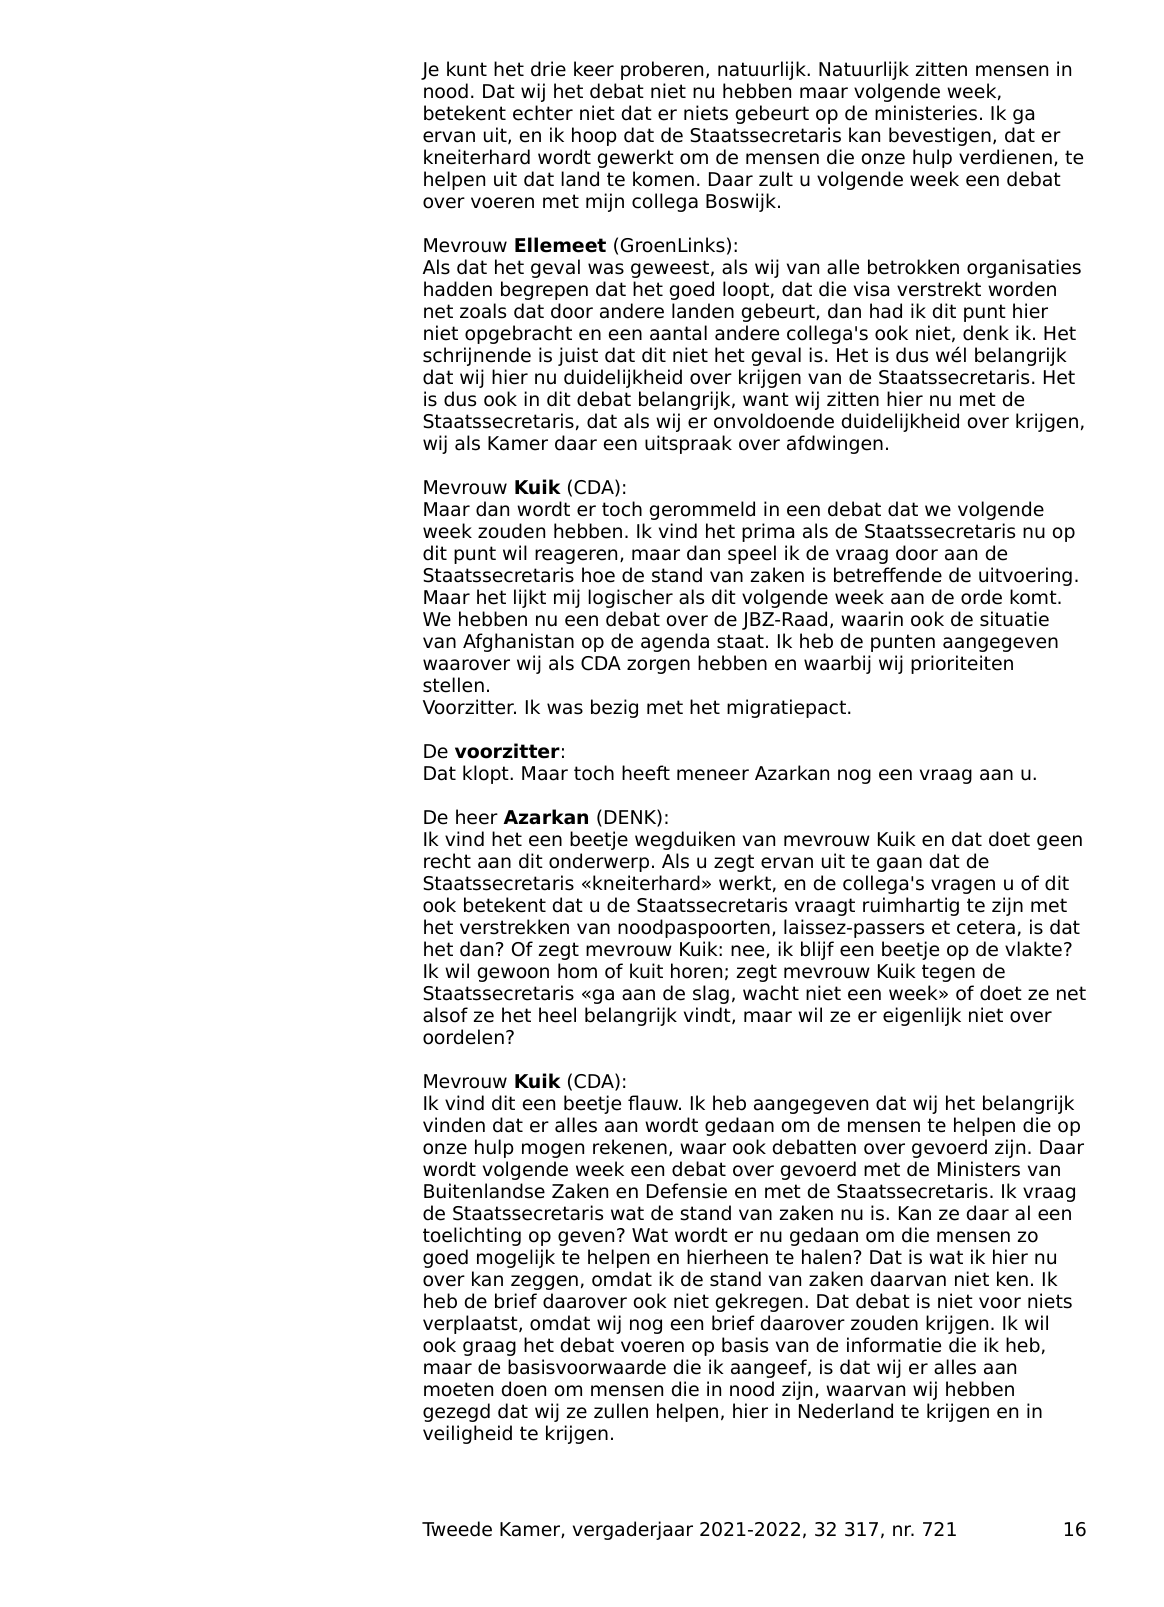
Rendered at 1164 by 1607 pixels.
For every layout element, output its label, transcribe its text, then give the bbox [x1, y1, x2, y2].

text Als dat het geval was geweest, als wij van alle betrokken organisaties hadden begrepen dat het goed loopt, dat die visa verstrekt worden net zoals dat door andere landen gebeurt, dan had ik dit punt hier niet opgebracht en een aantal andere collega's ook niet, denk ik. Het schrijnende is juist dat dit niet het geval is. Het is dus wél belangrijk dat wij hier nu duidelijkheid over krijgen van de Staatssecretaris. Het is dus ook in dit debat belangrijk, want wij zitten hier nu met de Staatssecretaris, dat als wij er onvoldoende duidelijkheid over krijgen, wij als Kamer daar een uitspraak over afdwingen. [422, 257, 1087, 455]
text Dat klopt. Maar toch heeft meneer Azarkan nog een vraag aan u. [422, 763, 1087, 785]
text Maar dan wordt er toch gerommeld in een debat dat we volgende week zouden hebben. Ik vind het prima als de Staatssecretaris nu op dit punt wil reageren, maar dan speel ik de vraag door aan de Staatssecretaris hoe de stand van zaken is betreffende de uitvoering. Maar het lijkt mij logischer als dit volgende week aan de orde komt. We hebben nu een debat over de JBZ-Raad, waarin ook de situatie van Afghanistan op de agenda staat. Ik heb de punten aangegeven waarover wij als CDA zorgen hebben en waarbij wij prioriteiten stellen. [422, 499, 1087, 697]
text De heer Azarkan (DENK): [422, 807, 1087, 829]
text Je kunt het drie keer proberen, natuurlijk. Natuurlijk zitten mensen in nood. Dat wij het debat niet nu hebben maar volgende week, betekent echter niet dat er niets gebeurt op de ministeries. Ik ga ervan uit, en ik hoop dat de Staatssecretaris kan bevestigen, dat er kneiterhard wordt gewerkt om de mensen die onze hulp verdienen, te helpen uit dat land te komen. Daar zult u volgende week een debat over voeren met mijn collega Boswijk. [422, 59, 1087, 213]
text De voorzitter: [422, 741, 1087, 763]
text Mevrouw Ellemeet (GroenLinks): [422, 235, 1087, 257]
text Ik vind dit een beetje flauw. Ik heb aangegeven dat wij het belangrijk vinden dat er alles aan wordt gedaan om de mensen te helpen die op onze hulp mogen rekenen, waar ook debatten over gevoerd zijn. Daar wordt volgende week een debat over gevoerd met de Ministers van Buitenlandse Zaken en Defensie en met de Staatssecretaris. Ik vraag de Staatssecretaris wat de stand van zaken nu is. Kan ze daar al een toelichting op geven? Wat wordt er nu gedaan om die mensen zo goed mogelijk te helpen en hierheen te halen? Dat is wat ik hier nu over kan zeggen, omdat ik de stand van zaken daarvan niet ken. Ik heb de brief daarover ook niet gekregen. Dat debat is niet voor niets verplaatst, omdat wij nog een brief daarover zouden krijgen. Ik wil ook graag het debat voeren op basis van de informatie die ik heb, maar de basisvoorwaarde die ik aangeef, is dat wij er alles aan moeten doen om mensen die in nood zijn, waarvan wij hebben gezegd dat wij ze zullen helpen, hier in Nederland te krijgen en in veiligheid te krijgen. [422, 1093, 1087, 1445]
text Voorzitter. Ik was bezig met het migratiepact. [422, 697, 1087, 719]
text Mevrouw Kuik (CDA): [422, 1071, 1087, 1093]
text Ik vind het een beetje wegduiken van mevrouw Kuik en dat doet geen recht aan dit onderwerp. Als u zegt ervan uit te gaan dat de Staatssecretaris «kneiterhard» werkt, en de collega's vragen u of dit ook betekent dat u de Staatssecretaris vraagt ruimhartig te zijn met het verstrekken van noodpaspoorten, laissez-passers et cetera, is dat het dan? Of zegt mevrouw Kuik: nee, ik blijf een beetje op de vlakte? Ik wil gewoon hom of kuit horen; zegt mevrouw Kuik tegen de Staatssecretaris «ga aan de slag, wacht niet een week» of doet ze net alsof ze het heel belangrijk vindt, maar wil ze er eigenlijk niet over oordelen? [422, 829, 1087, 1049]
text Mevrouw Kuik (CDA): [422, 477, 1087, 499]
